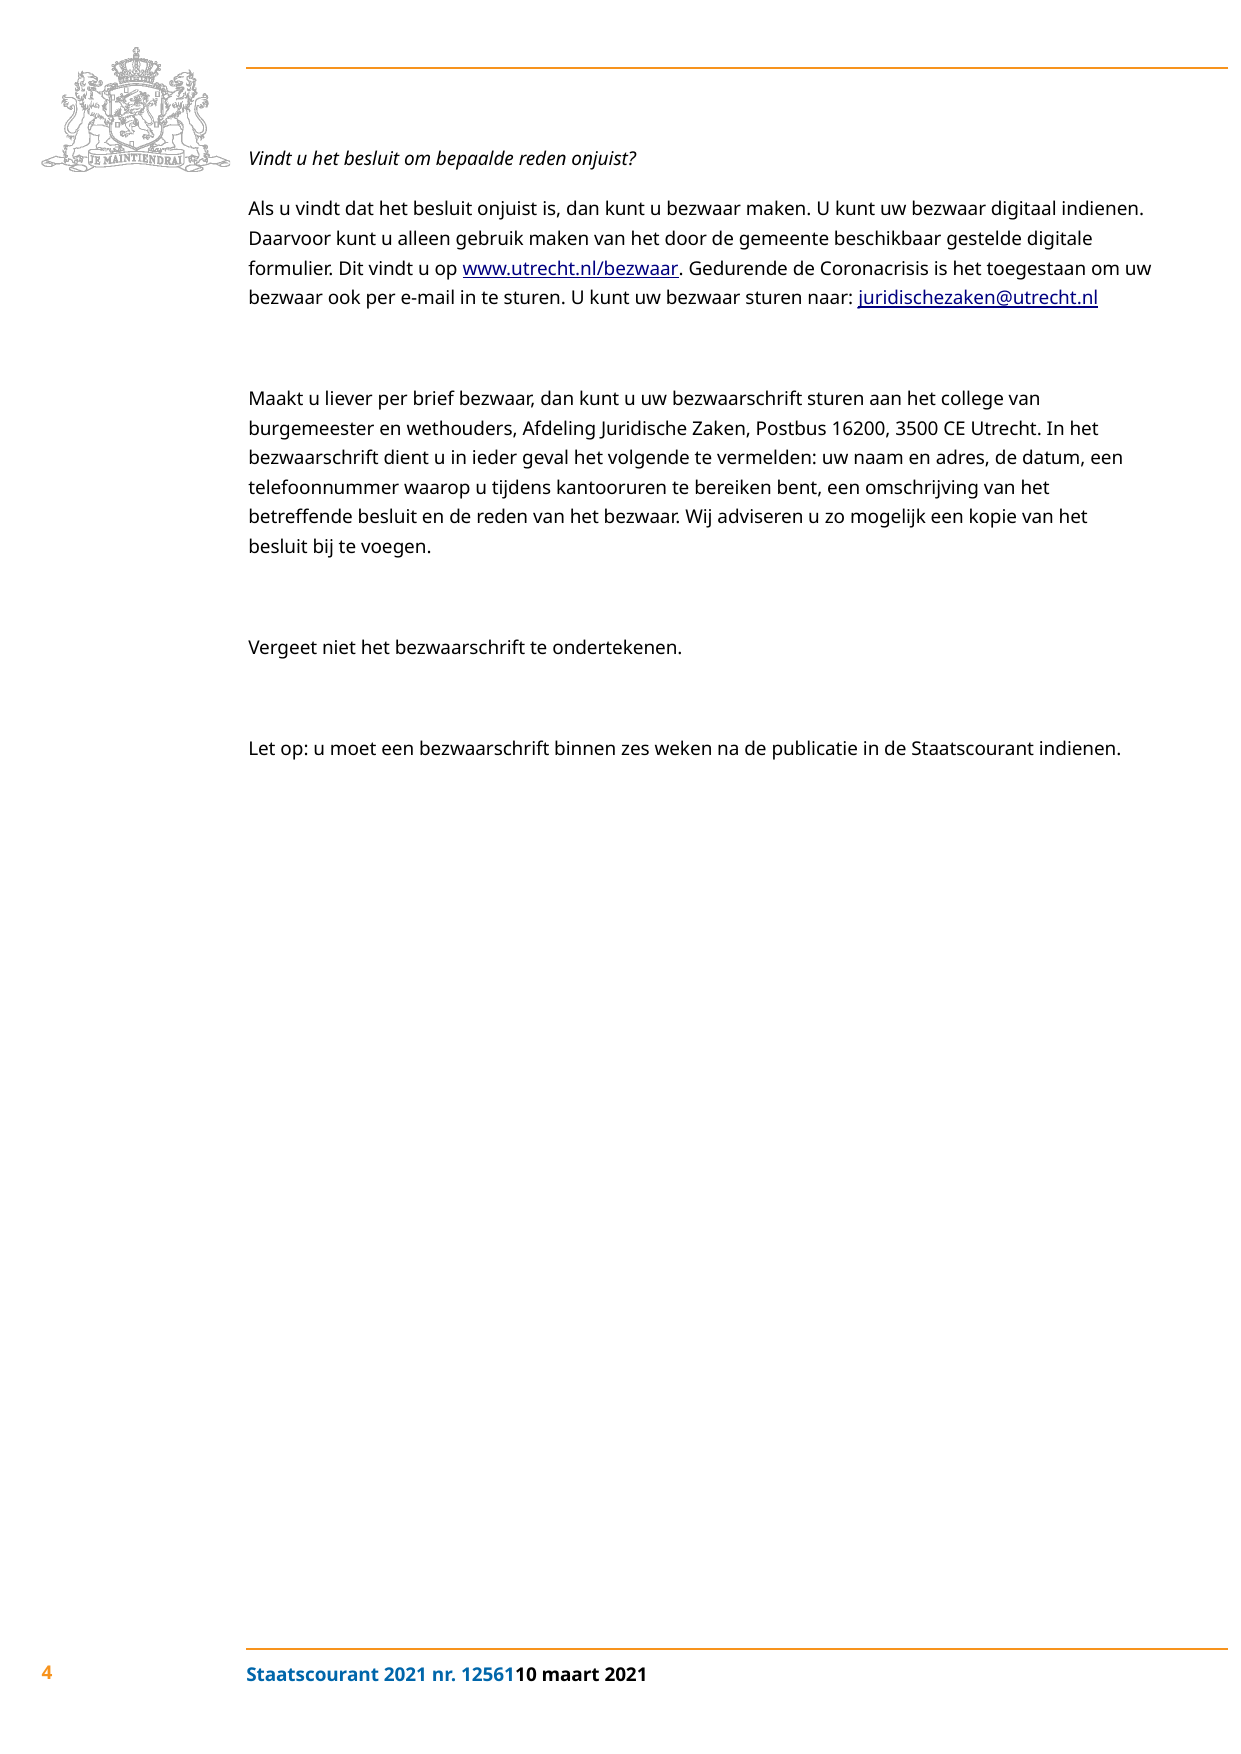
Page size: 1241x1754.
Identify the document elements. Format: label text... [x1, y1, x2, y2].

text Als u vindt dat het besluit onjuist is, dan kunt u bezwaar maken. U kunt uw bezwaar digitaal indienen. Daarvoor kunt u alleen gebruik maken van het door de gemeente beschikbaar gestelde digitale formulier. Dit vindt u op www.utrecht.nl/bezwaar. Gedurende de Coronacrisis is het toegestaan om uw bezwaar ook per e-mail in te sturen. U kunt uw bezwaar sturen naar: juridischezaken@utrecht.nl [248, 196, 1152, 310]
text Vergeet niet het bezwaarschrift te ondertekenen. [248, 634, 1152, 660]
text Maakt u liever per brief bezwaar, dan kunt u uw bezwaarschrift sturen aan het college van burgemeester en wethouders, Afdeling Juridische Zaken, Postbus 16200, 3500 CE Utrecht. In het bezwaarschrift dient u in ieder geval het volgende te vermelden: uw naam en adres, de datum, een telefoonnummer waarop u tijdens kantooruren te bereiken bent, een omschrijving van het betreffende besluit en de reden van het bezwaar. Wij adviseren u zo mogelijk een kopie van het besluit bij te voegen. [248, 385, 1152, 559]
text Let op: u moet een bezwaarschrift binnen zes weken na de publicatie in de Staatscourant indienen. [248, 735, 1152, 761]
text Vindt u het besluit om bepaalde reden onjuist? [248, 145, 1152, 171]
picture [41, 47, 231, 172]
